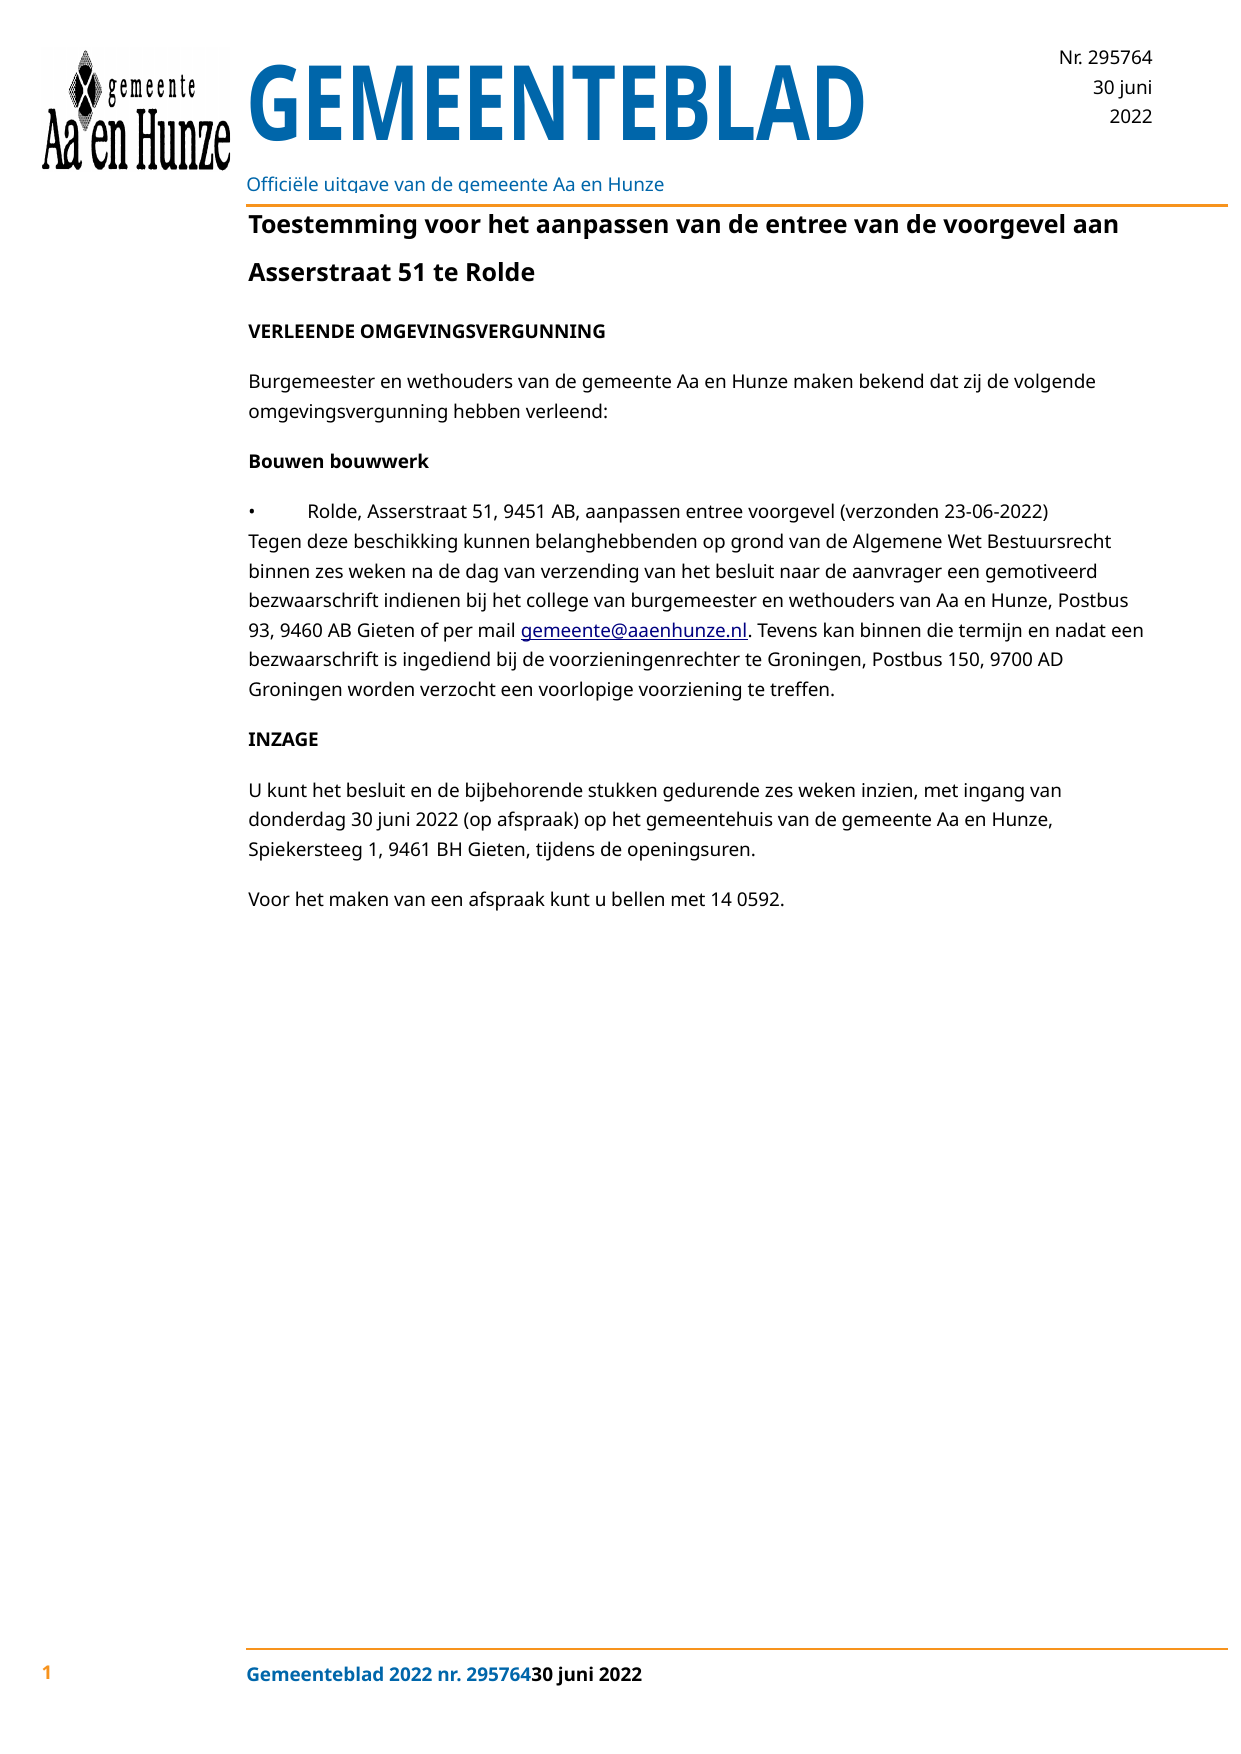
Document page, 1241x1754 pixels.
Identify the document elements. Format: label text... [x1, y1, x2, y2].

text Burgemeester en wethouders van de gemeente Aa en Hunze maken bekend dat zij de volgende omgevingsvergunning hebben verleend: [248, 368, 1152, 424]
text U kunt het besluit en de bijbehorende stukken gedurende zes weken inzien, met ingang van donderdag 30 juni 2022 (op afspraak) op het gemeentehuis van de gemeente Aa en Hunze, Spiekersteeg 1, 9461 BH Gieten, tijdens de openingsuren. [248, 777, 1152, 862]
text VERLEENDE OMGEVINGSVERGUNNING [248, 318, 1152, 344]
list Rolde, Asserstraat 51, 9451 AB, aanpassen entree voorgevel (verzonden 23-06-2022) [248, 499, 1152, 524]
text INZAGE [248, 727, 1152, 752]
text Voor het maken van een afspraak kunt u bellen met 14 0592. [248, 887, 1152, 912]
picture [41, 47, 231, 172]
text Bouwen bouwwerk [248, 448, 1152, 474]
text Tegen deze beschikking kunnen belanghebbenden op grond van de Algemene Wet Bestuursrecht binnen zes weken na de dag van verzending van het besluit naar de aanvrager een gemotiveerd bezwaarschrift indienen bij het college van burgemeester en wethouders van Aa en Hunze, Postbus 93, 9460 AB Gieten of per mail gemeente@aaenhunze.nl. Tevens kan binnen die termijn en nadat een bezwaarschrift is ingediend bij de voorzieningenrechter te Groningen, Postbus 150, 9700 AD Groningen worden verzocht een voorlopige voorziening te treffen. [248, 528, 1152, 702]
text Toestemming voor het aanpassen van de entree van de voorgevel aan Asserstraat 51 te Rolde [248, 207, 1152, 288]
